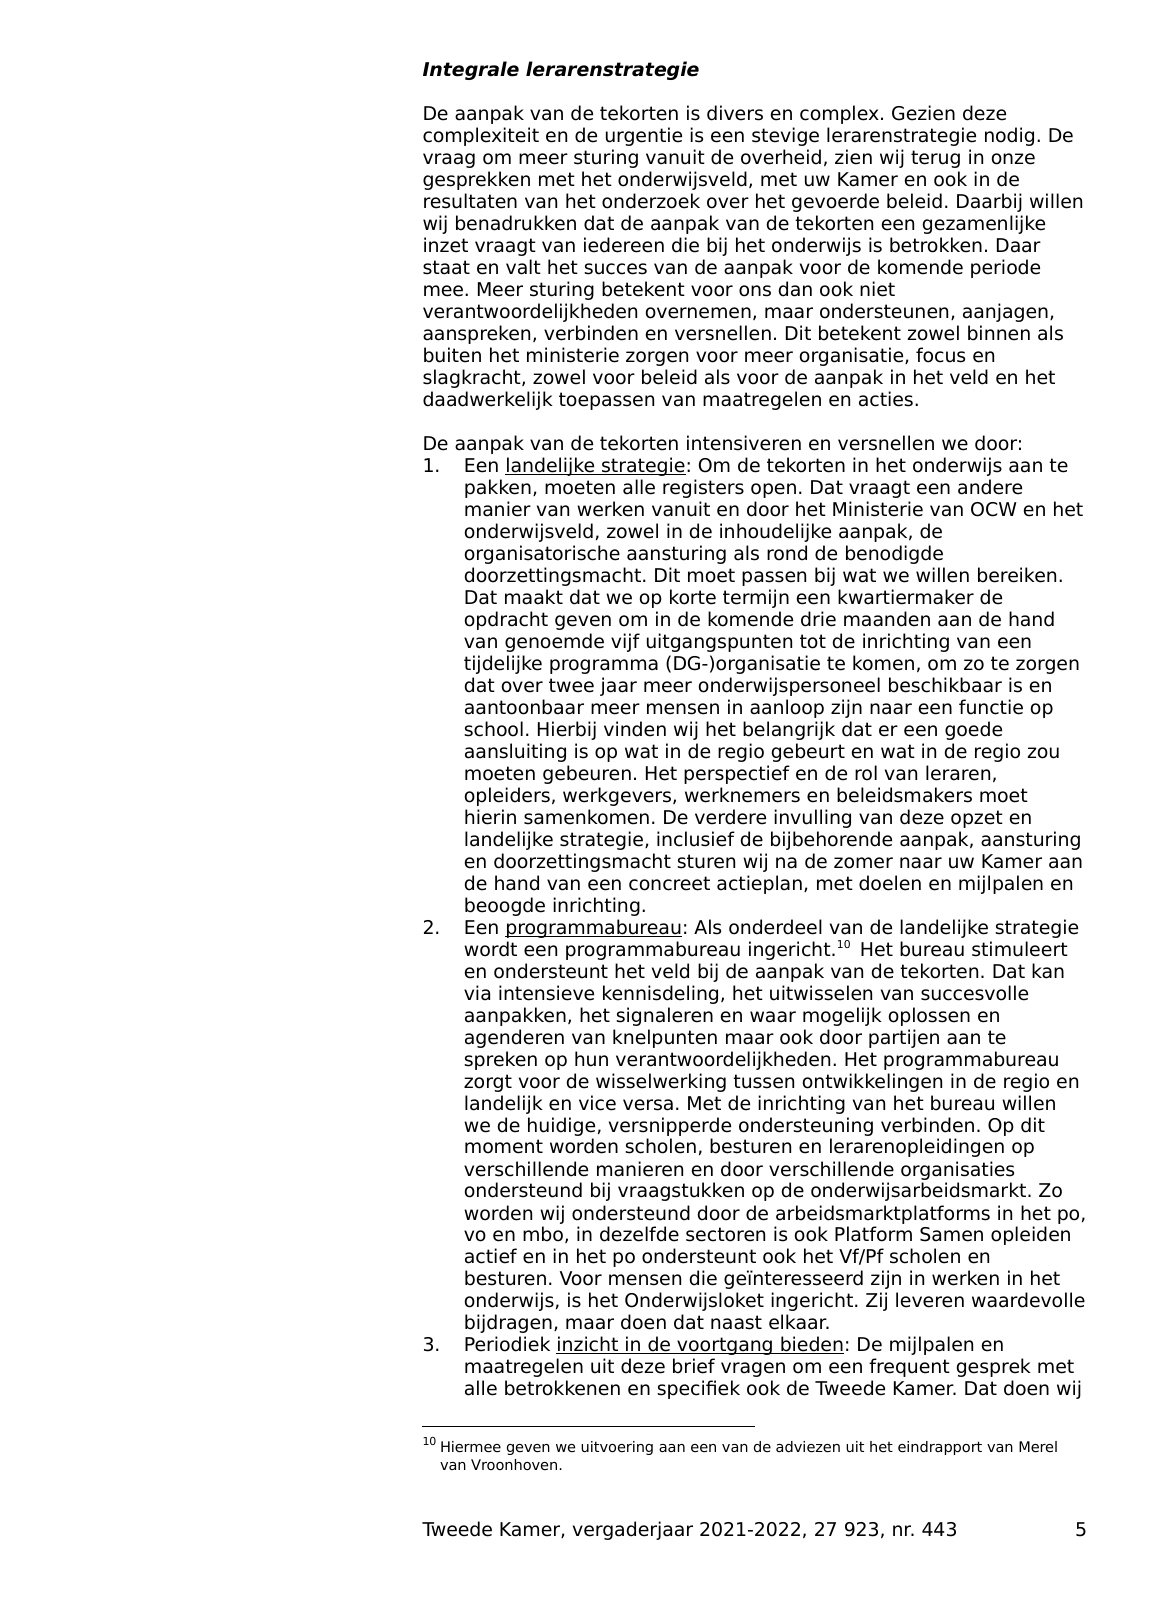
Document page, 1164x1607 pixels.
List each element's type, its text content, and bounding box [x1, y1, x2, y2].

subtitle Integrale lerarenstrategie [422, 59, 1087, 81]
text De aanpak van de tekorten is divers en complex. Gezien deze complexiteit en de urgentie is een stevige lerarenstrategie nodig. De vraag om meer sturing vanuit de overheid, zien wij terug in onze gesprekken met het onderwijsveld, met uw Kamer en ook in de resultaten van het onderzoek over het gevoerde beleid. Daarbij willen wij benadrukken dat de aanpak van de tekorten een gezamenlijke inzet vraagt van iedereen die bij het onderwijs is betrokken. Daar staat en valt het succes van de aanpak voor de komende periode mee. Meer sturing betekent voor ons dan ook niet verantwoordelijkheden overnemen, maar ondersteunen, aanjagen, aanspreken, verbinden en versnellen. Dit betekent zowel binnen als buiten het ministerie zorgen voor meer organisatie, focus en slagkracht, zowel voor beleid als voor de aanpak in het veld en het daadwerkelijk toepassen van maatregelen en acties. [422, 103, 1087, 411]
text De aanpak van de tekorten intensiveren en versnellen we door: [422, 433, 1087, 455]
text 1. Een landelijke strategie: Om de tekorten in het onderwijs aan te pakken, moeten alle registers open. Dat vraagt een andere manier van werken vanuit en door het Ministerie van OCW en het onderwijsveld, zowel in de inhoudelijke aanpak, de organisatorische aansturing als rond de benodigde doorzettingsmacht. Dit moet passen bij wat we willen bereiken. Dat maakt dat we op korte termijn een kwartiermaker de opdracht geven om in de komende drie maanden aan de hand van genoemde vijf uitgangspunten tot de inrichting van een tijdelijke programma (DG-)organisatie te komen, om zo te zorgen dat over twee jaar meer onderwijspersoneel beschikbaar is en aantoonbaar meer mensen in aanloop zijn naar een functie op school. Hierbij vinden wij het belangrijk dat er een goede aansluiting is op wat in de regio gebeurt en wat in de regio zou moeten gebeuren. Het perspectief en de rol van leraren, opleiders, werkgevers, werknemers en beleidsmakers moet hierin samenkomen. De verdere invulling van deze opzet en landelijke strategie, inclusief de bijbehorende aanpak, aansturing en doorzettingsmacht sturen wij na de zomer naar uw Kamer aan de hand van een concreet actieplan, met doelen en mijlpalen en beoogde inrichting. [422, 455, 1087, 917]
text Hiermee geven we uitvoering aan een van de adviezen uit het eindrapport van Merel van Vroonhoven. [422, 1435, 1087, 1474]
text 3. Periodiek inzicht in de voortgang bieden: De mijlpalen en maatregelen uit deze brief vragen om een frequent gesprek met alle betrokkenen en specifiek ook de Tweede Kamer. Dat doen wij [422, 1334, 1087, 1400]
text 2. Een programmabureau: Als onderdeel van de landelijke strategie wordt een programmabureau ingericht. Het bureau stimuleert en ondersteunt het veld bij de aanpak van de tekorten. Dat kan via intensieve kennisdeling, het uitwisselen van succesvolle aanpakken, het signaleren en waar mogelijk oplossen en agenderen van knelpunten maar ook door partijen aan te spreken op hun verantwoordelijkheden. Het programmabureau zorgt voor de wisselwerking tussen ontwikkelingen in de regio en landelijk en vice versa. Met de inrichting van het bureau willen we de huidige, versnipperde ondersteuning verbinden. Op dit moment worden scholen, besturen en lerarenopleidingen op verschillende manieren en door verschillende organisaties ondersteund bij vraagstukken op de onderwijsarbeidsmarkt. Zo worden wij ondersteund door de arbeidsmarktplatforms in het po, vo en mbo, in dezelfde sectoren is ook Platform Samen opleiden actief en in het po ondersteunt ook het Vf/Pf scholen en besturen. Voor mensen die geïnteresseerd zijn in werken in het onderwijs, is het Onderwijsloket ingericht. Zij leveren waardevolle bijdragen, maar doen dat naast elkaar. [422, 917, 1087, 1334]
